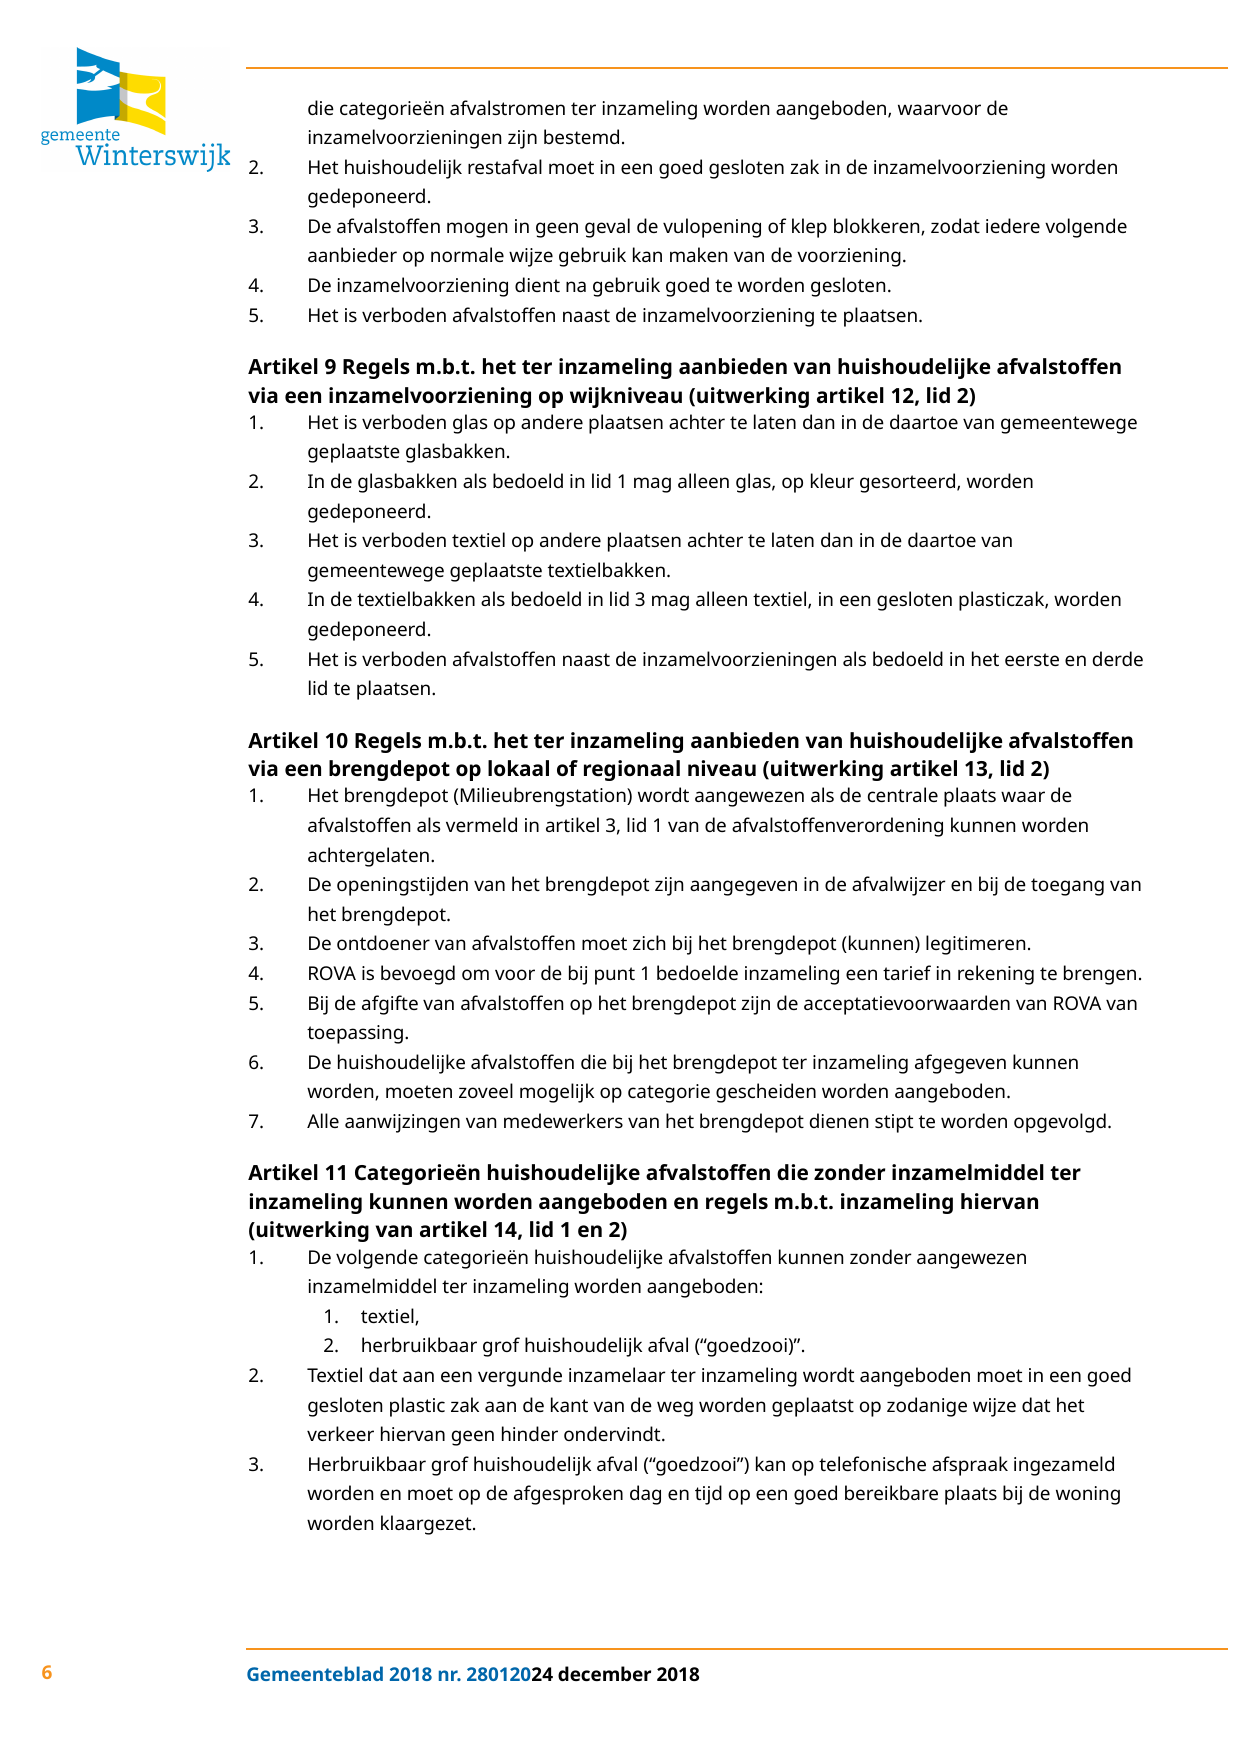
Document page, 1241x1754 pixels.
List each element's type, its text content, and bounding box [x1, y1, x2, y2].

list De huishoudelijke afvalstoffen die bij het brengdepot ter inzameling afgegeven kunnen worden, moeten zoveel mogelijk op categorie gescheiden worden aangeboden. [248, 1049, 1152, 1104]
text Artikel 11 Categorieën huishoudelijke afvalstoffen die zonder inzamelmiddel ter inzameling kunnen worden aangeboden en regels m.b.t. inzameling hiervan (uitwerking van artikel 14, lid 1 en 2) [248, 1158, 1152, 1244]
list ROVA is bevoegd om voor de bij punt 1 bedoelde inzameling een tarief in rekening te brengen. [248, 960, 1152, 986]
list die categorieën afvalstromen ter inzameling worden aangeboden, waarvoor de inzamelvoorzieningen zijn bestemd. [248, 95, 1152, 150]
list Het huishoudelijk restafval moet in een goed gesloten zak in de inzamelvoorziening worden gedeponeerd. [248, 154, 1152, 209]
list In de glasbakken als bedoeld in lid 1 mag alleen glas, op kleur gesorteerd, worden gedeponeerd. [248, 468, 1152, 524]
list De openingstijden van het brengdepot zijn aangegeven in de afvalwijzer en bij de toegang van het brengdepot. [248, 871, 1152, 927]
list Het is verboden textiel op andere plaatsen achter te laten dan in de daartoe van gemeentewege geplaatste textielbakken. [248, 527, 1152, 583]
list De volgende categorieën huishoudelijke afvalstoffen kunnen zonder aangewezen inzamelmiddel ter inzameling worden aangeboden: [248, 1244, 1152, 1299]
list Bij de afgifte van afvalstoffen op het brengdepot zijn de acceptatievoorwaarden van ROVA van toepassing. [248, 990, 1152, 1045]
list Herbruikbaar grof huishoudelijk afval (“goedzooi”) kan op telefonische afspraak ingezameld worden en moet op de afgesproken dag en tijd op een goed bereikbare plaats bij de woning worden klaargezet. [248, 1451, 1152, 1536]
list textiel, [323, 1303, 1152, 1329]
list Textiel dat aan een vergunde inzamelaar ter inzameling wordt aangeboden moet in een goed gesloten plastic zak aan de kant van de weg worden geplaatst op zodanige wijze dat het verkeer hiervan geen hinder ondervindt. [248, 1362, 1152, 1447]
list Het brengdepot (Milieubrengstation) wordt aangewezen als de centrale plaats waar de afvalstoffen als vermeld in artikel 3, lid 1 van de afvalstoffenverordening kunnen worden achtergelaten. [248, 783, 1152, 868]
list De ontdoener van afvalstoffen moet zich bij het brengdepot (kunnen) legitimeren. [248, 931, 1152, 956]
picture [41, 47, 231, 172]
list Het is verboden afvalstoffen naast de inzamelvoorziening te plaatsen. [248, 302, 1152, 328]
list De afvalstoffen mogen in geen geval de vulopening of klep blokkeren, zodat iedere volgende aanbieder op normale wijze gebruik kan maken van de voorziening. [248, 213, 1152, 268]
list Het is verboden afvalstoffen naast de inzamelvoorzieningen als bedoeld in het eerste en derde lid te plaatsen. [248, 646, 1152, 701]
list In de textielbakken als bedoeld in lid 3 mag alleen textiel, in een gesloten plasticzak, worden gedeponeerd. [248, 587, 1152, 642]
text Artikel 9 Regels m.b.t. het ter inzameling aanbieden van huishoudelijke afvalstoffen via een inzamelvoorziening op wijkniveau (uitwerking artikel 12, lid 2) [248, 352, 1152, 409]
list herbruikbaar grof huishoudelijk afval (“goedzooi)”. [323, 1333, 1152, 1358]
picture [225, 153, 231, 162]
list Alle aanwijzingen van medewerkers van het brengdepot dienen stipt te worden opgevolgd. [248, 1108, 1152, 1134]
list Het is verboden glas op andere plaatsen achter te laten dan in de daartoe van gemeentewege geplaatste glasbakken. [248, 409, 1152, 464]
text Artikel 10 Regels m.b.t. het ter inzameling aanbieden van huishoudelijke afvalstoffen via een brengdepot op lokaal of regionaal niveau (uitwerking artikel 13, lid 2) [248, 726, 1152, 783]
list De inzamelvoorziening dient na gebruik goed te worden gesloten. [248, 272, 1152, 298]
